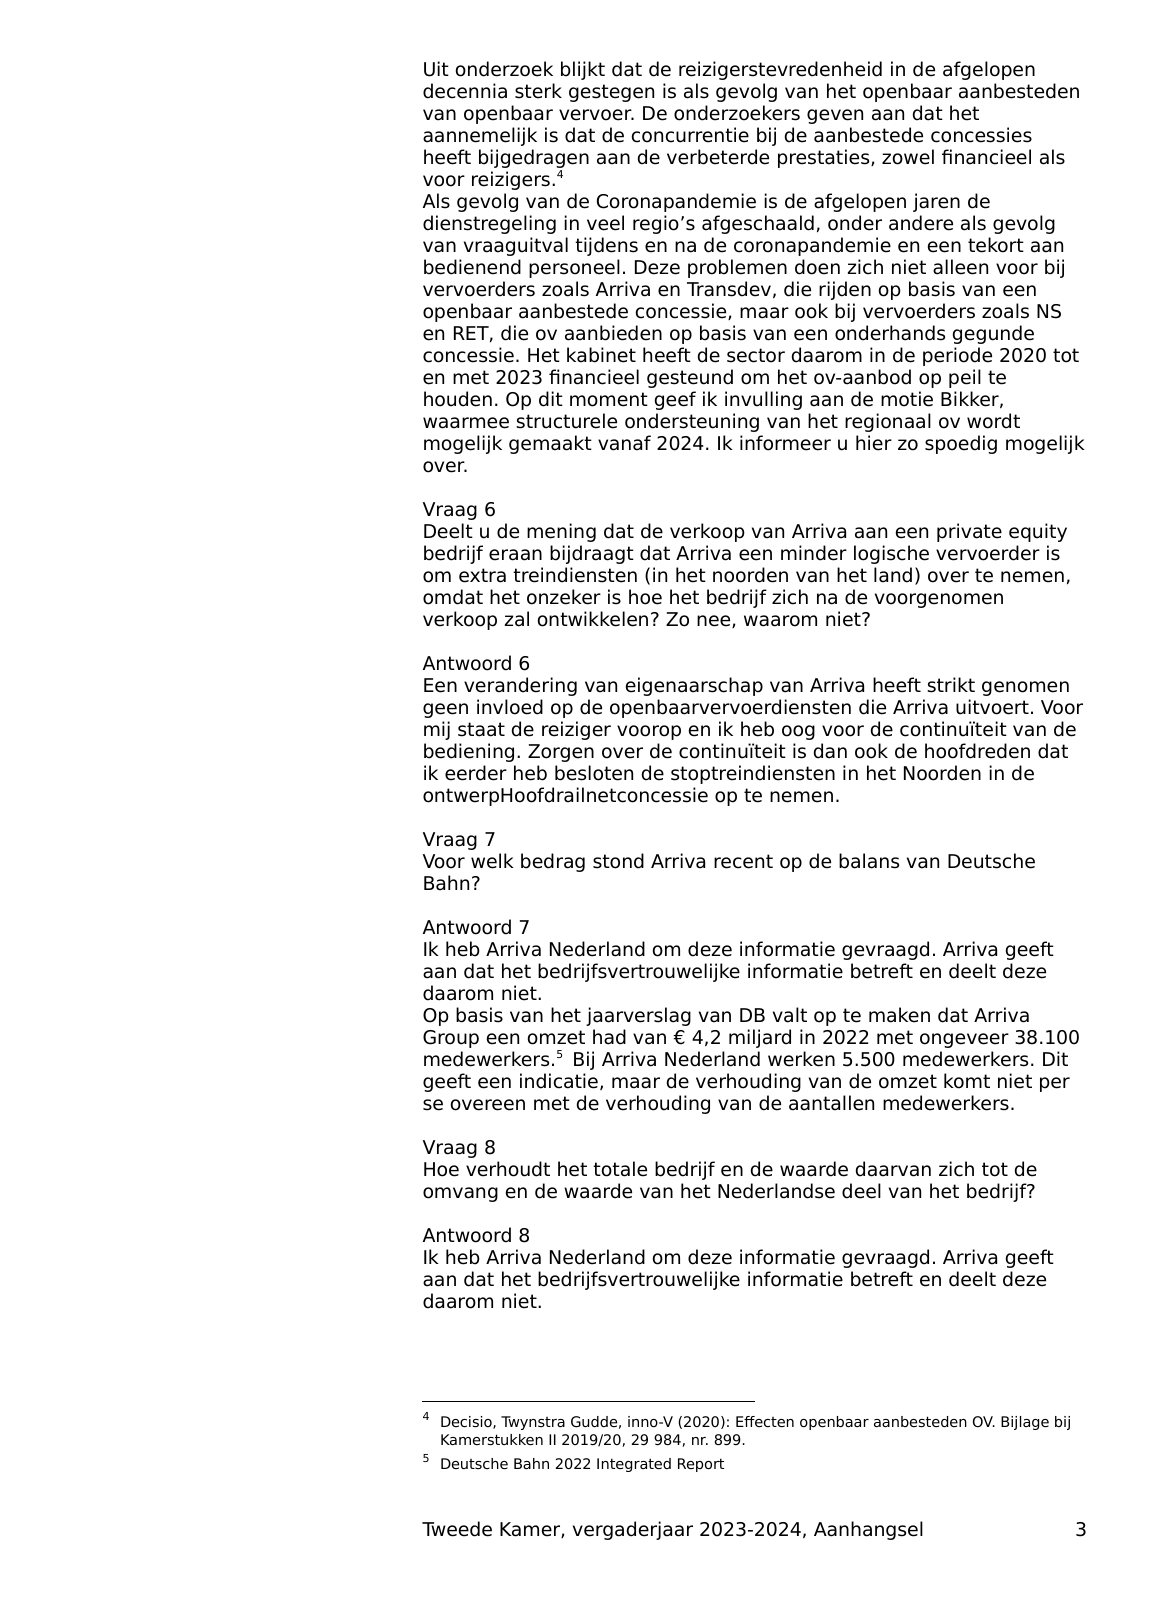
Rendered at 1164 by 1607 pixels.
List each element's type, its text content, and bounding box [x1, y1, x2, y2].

text Antwoord 6 [422, 653, 1087, 675]
text Als gevolg van de Coronapandemie is de afgelopen jaren de dienstregeling in veel regio’s afgeschaald, onder andere als gevolg van vraaguitval tijdens en na de coronapandemie en een tekort aan bedienend personeel. Deze problemen doen zich niet alleen voor bij vervoerders zoals Arriva en Transdev, die rijden op basis van een openbaar aanbestede concessie, maar ook bij vervoerders zoals NS en RET, die ov aanbieden op basis van een onderhands gegunde concessie. Het kabinet heeft de sector daarom in de periode 2020 tot en met 2023 financieel gesteund om het ov-aanbod op peil te houden. Op dit moment geef ik invulling aan de motie Bikker, waarmee structurele ondersteuning van het regionaal ov wordt mogelijk gemaakt vanaf 2024. Ik informeer u hier zo spoedig mogelijk over. [422, 191, 1087, 477]
text Vraag 8 [422, 1137, 1087, 1159]
text Vraag 7 [422, 829, 1087, 851]
text Op basis van het jaarverslag van DB valt op te maken dat Arriva Group een omzet had van € 4,2 miljard in 2022 met ongeveer 38.100 medewerkers. Bij Arriva Nederland werken 5.500 medewerkers. Dit geeft een indicatie, maar de verhouding van de omzet komt niet per se overeen met de verhouding van de aantallen medewerkers. [422, 1005, 1087, 1115]
text Antwoord 7 [422, 917, 1087, 939]
text Uit onderzoek blijkt dat de reizigerstevredenheid in de afgelopen decennia sterk gestegen is als gevolg van het openbaar aanbesteden van openbaar vervoer. De onderzoekers geven aan dat het aannemelijk is dat de concurrentie bij de aanbestede concessies heeft bijgedragen aan de verbeterde prestaties, zowel financieel als voor reizigers. [422, 59, 1087, 191]
text Deutsche Bahn 2022 Integrated Report [422, 1452, 1087, 1474]
text Een verandering van eigenaarschap van Arriva heeft strikt genomen geen invloed op de openbaarvervoerdiensten die Arriva uitvoert. Voor mij staat de reiziger voorop en ik heb oog voor de continuïteit van de bediening. Zorgen over de continuïteit is dan ook de hoofdreden dat ik eerder heb besloten de stoptreindiensten in het Noorden in de ontwerpHoofdrailnetconcessie op te nemen. [422, 675, 1087, 807]
text Voor welk bedrag stond Arriva recent op de balans van Deutsche Bahn? [422, 851, 1087, 895]
text Antwoord 8 [422, 1225, 1087, 1247]
text Vraag 6 [422, 499, 1087, 521]
text Decisio, Twynstra Gudde, inno-V (2020): Effecten openbaar aanbesteden OV. Bijlage bij Kamerstukken II 2019/20, 29 984, nr. 899. [422, 1410, 1087, 1449]
text Hoe verhoudt het totale bedrijf en de waarde daarvan zich tot de omvang en de waarde van het Nederlandse deel van het bedrijf? [422, 1159, 1087, 1203]
text Ik heb Arriva Nederland om deze informatie gevraagd. Arriva geeft aan dat het bedrijfsvertrouwelijke informatie betreft en deelt deze daarom niet. [422, 1247, 1087, 1313]
text Deelt u de mening dat de verkoop van Arriva aan een private equity bedrijf eraan bijdraagt dat Arriva een minder logische vervoerder is om extra treindiensten (in het noorden van het land) over te nemen, omdat het onzeker is hoe het bedrijf zich na de voorgenomen verkoop zal ontwikkelen? Zo nee, waarom niet? [422, 521, 1087, 631]
text Ik heb Arriva Nederland om deze informatie gevraagd. Arriva geeft aan dat het bedrijfsvertrouwelijke informatie betreft en deelt deze daarom niet. [422, 939, 1087, 1005]
